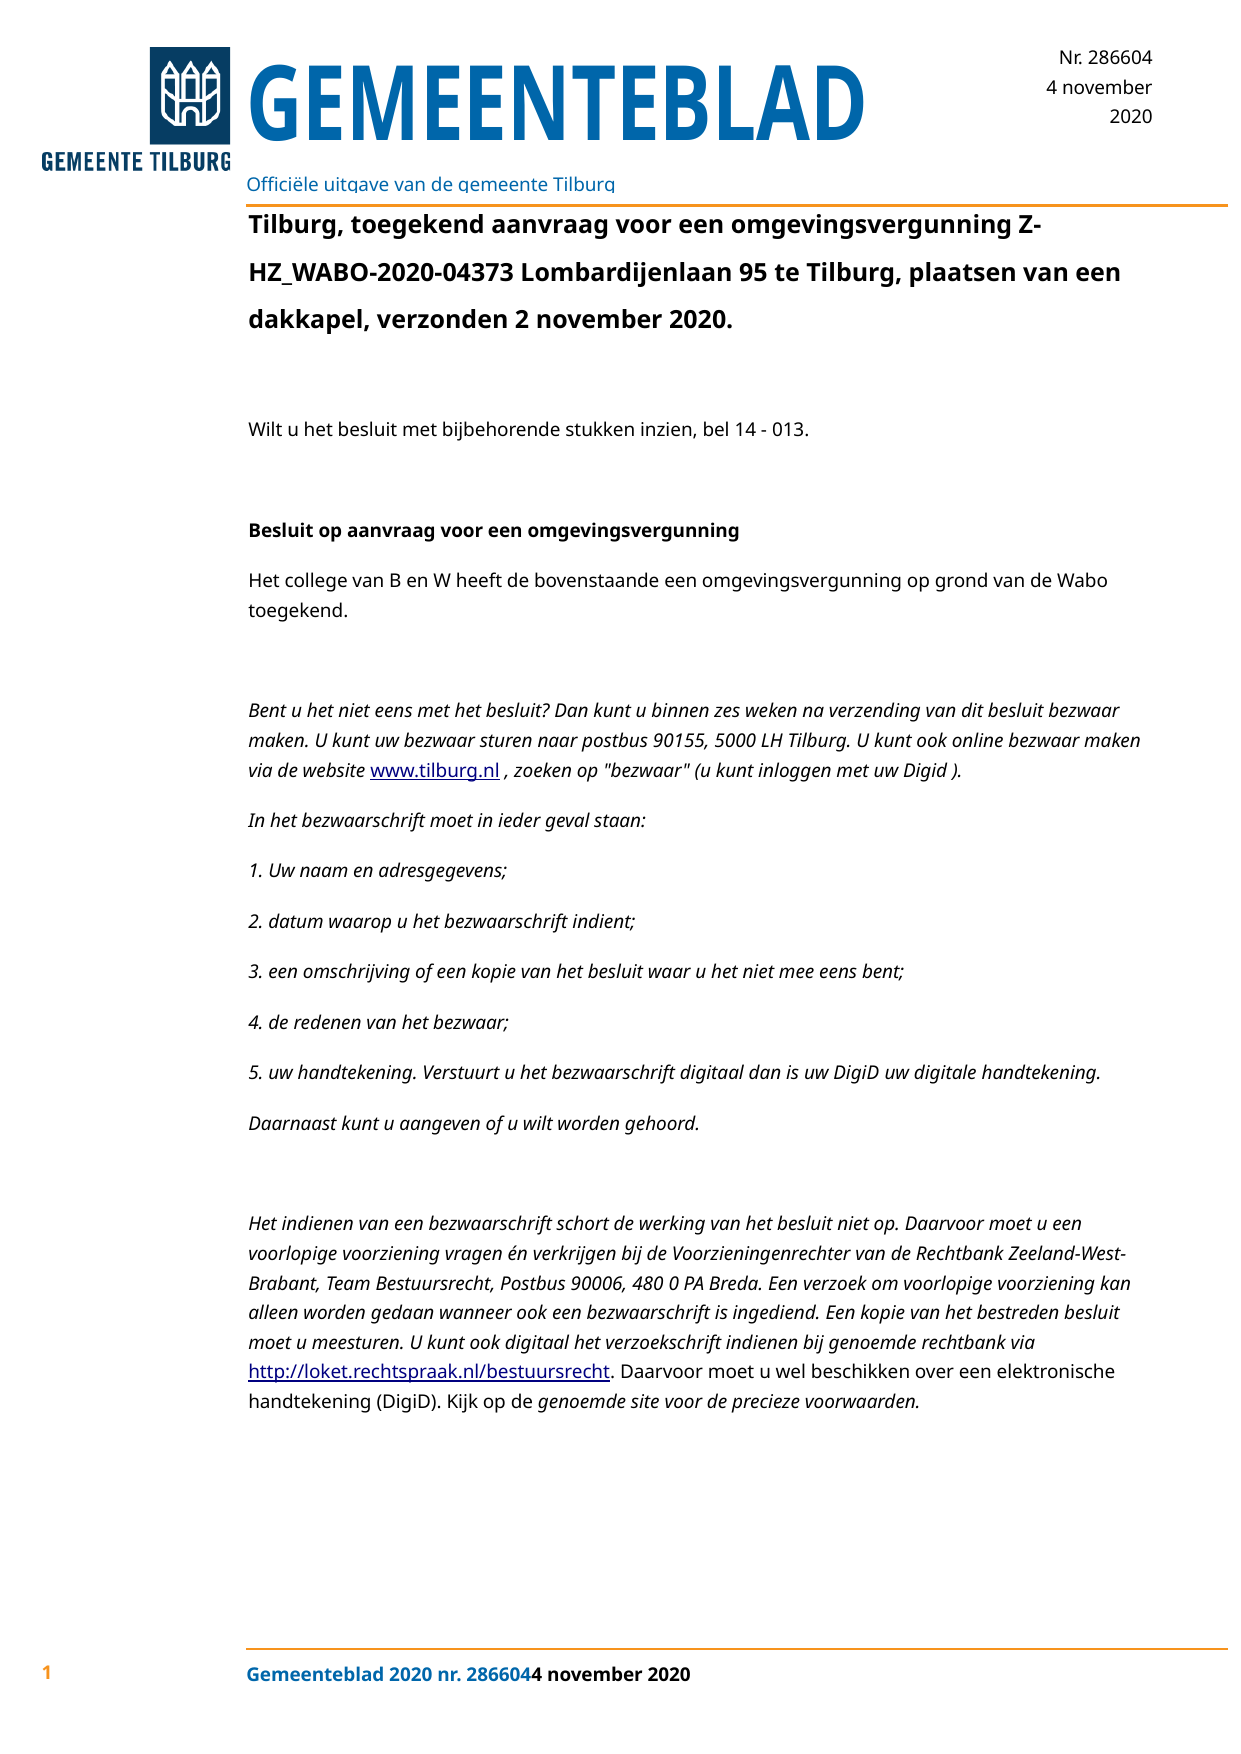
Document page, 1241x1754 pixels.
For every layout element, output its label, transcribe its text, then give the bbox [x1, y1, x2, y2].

text Het indienen van een bezwaarschrift schort de werking van het besluit niet op. Daarvoor moet u een voorlopige voorziening vragen én verkrijgen bij de Voorzieningenrechter van de Rechtbank Zeeland-West-Brabant, Team Bestuursrecht, Postbus 90006, 480 0 PA Breda. Een verzoek om voorlopige voorziening kan alleen worden gedaan wanneer ook een bezwaarschrift is ingediend. Een kopie van het bestreden besluit moet u meesturen. U kunt ook digitaal het verzoekschrift indienen bij genoemde rechtbank via http://loket.rechtspraak.nl/bestuursrecht. Daarvoor moet u wel beschikken over een elektronische handtekening (DigiD). Kijk op de genoemde site voor de precieze voorwaarden. [248, 1211, 1152, 1414]
text Daarnaast kunt u aangeven of u wilt worden gehoord. [248, 1110, 1152, 1135]
text Tilburg, toegekend aanvraag voor een omgevingsvergunning Z-HZ_WABO-2020-04373 Lombardijenlaan 95 te Tilburg, plaatsen van een dakkapel, verzonden 2 november 2020. [248, 207, 1152, 336]
text Bent u het niet eens met het besluit? Dan kunt u binnen zes weken na verzending van dit besluit bezwaar maken. U kunt uw bezwaar sturen naar postbus 90155, 5000 LH Tilburg. U kunt ook online bezwaar maken via de website www.tilburg.nl , zoeken op "bezwaar" (u kunt inloggen met uw Digid ). [248, 698, 1152, 782]
picture [41, 47, 231, 172]
text Het college van B en W heeft de bovenstaande een omgevingsvergunning op grond van de Wabo toegekend. [248, 567, 1152, 622]
text 3. een omschrijving of een kopie van het besluit waar u het niet mee eens bent; [248, 958, 1152, 984]
text 4. de redenen van het bezwaar; [248, 1009, 1152, 1034]
text 2. datum waarop u het bezwaarschrift indient; [248, 908, 1152, 934]
text 1. Uw naam en adresgegevens; [248, 858, 1152, 883]
text In het bezwaarschrift moet in ieder geval staan: [248, 807, 1152, 833]
text Wilt u het besluit met bijbehorende stukken inzien, bel 14 - 013. [248, 416, 1152, 442]
text Besluit op aanvraag voor een omgevingsvergunning [248, 517, 1152, 542]
text 5. uw handtekening. Verstuurt u het bezwaarschrift digitaal dan is uw DigiD uw digitale handtekening. [248, 1059, 1152, 1085]
